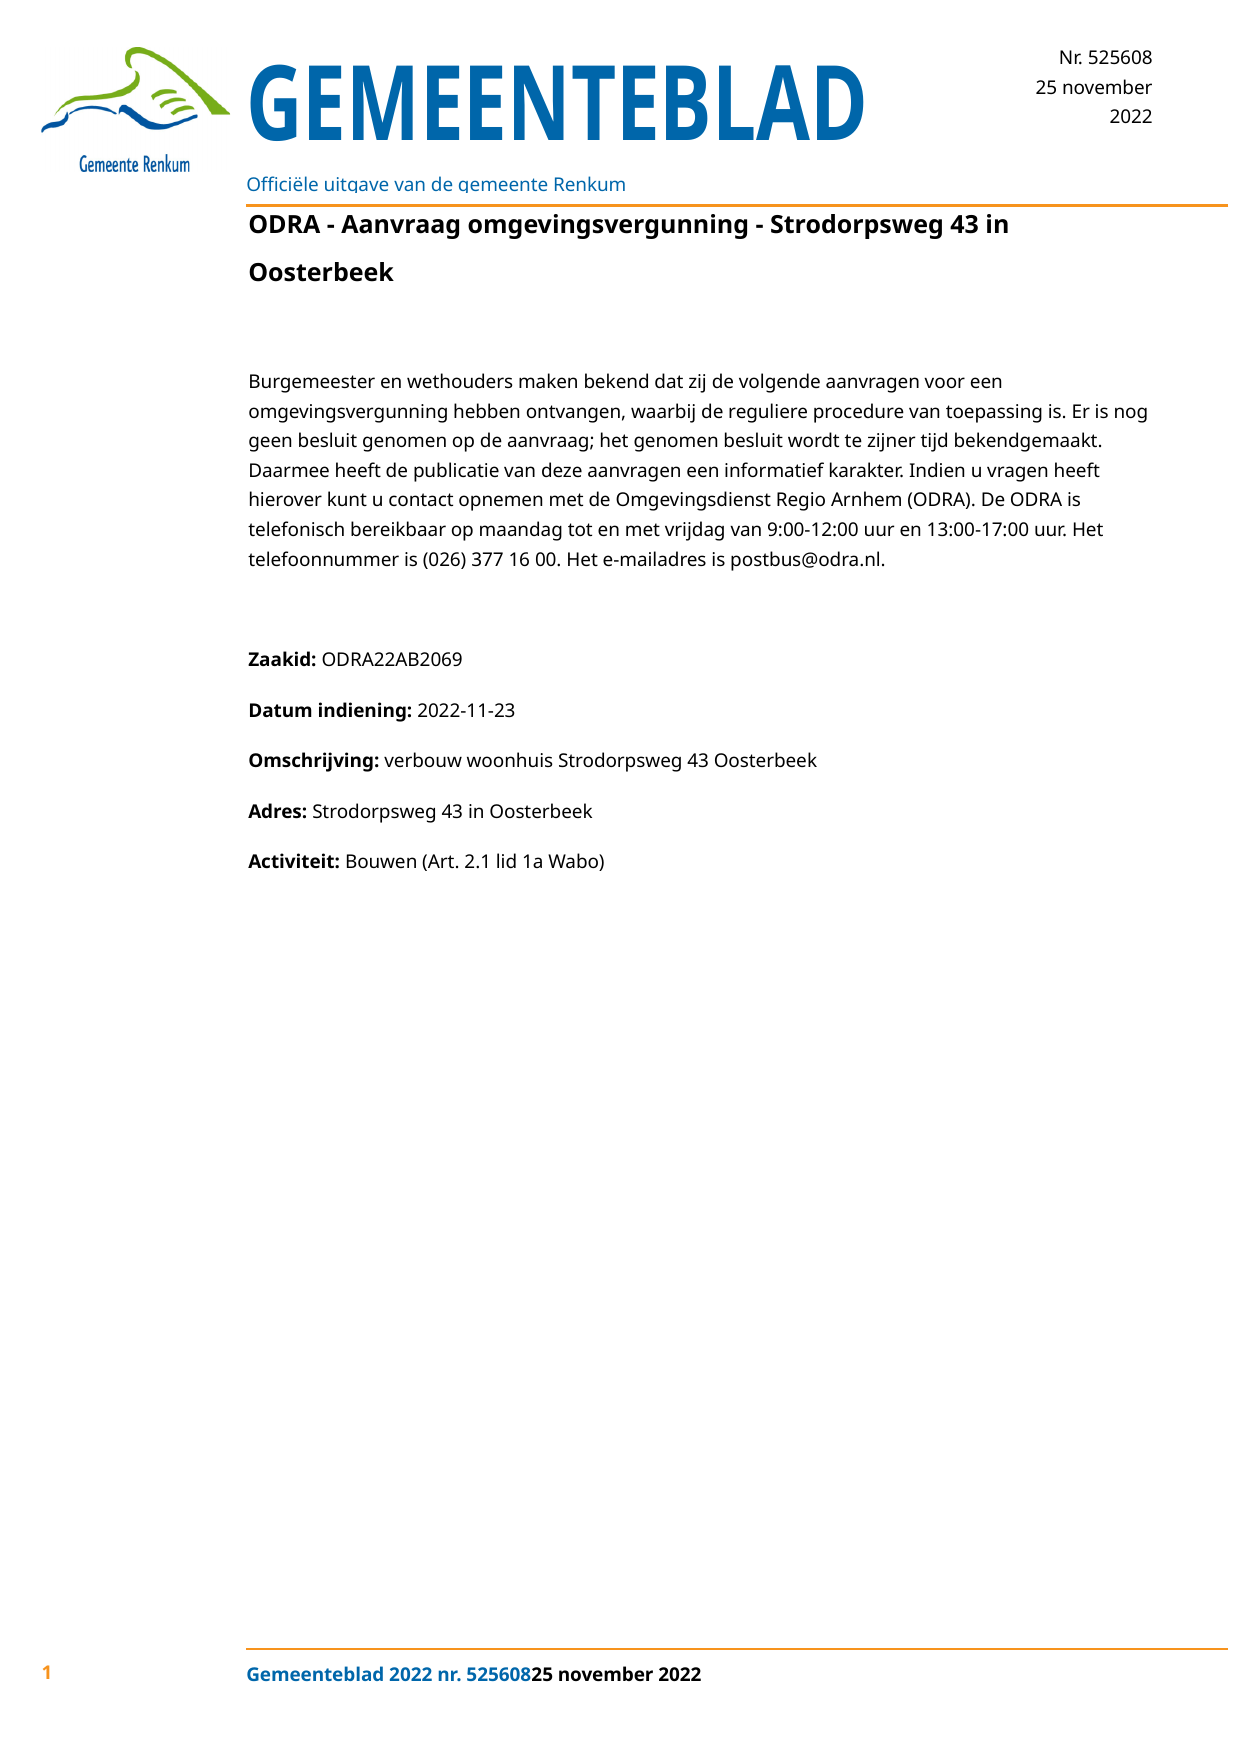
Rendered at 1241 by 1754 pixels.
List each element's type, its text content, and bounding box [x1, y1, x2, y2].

picture [41, 47, 231, 172]
text Zaakid: ODRA22AB2069 [248, 647, 1152, 672]
text Burgemeester en wethouders maken bekend dat zij de volgende aanvragen voor een omgevingsvergunning hebben ontvangen, waarbij de reguliere procedure van toepassing is. Er is nog geen besluit genomen op de aanvraag; het genomen besluit wordt te zijner tijd bekendgemaakt. Daarmee heeft de publicatie van deze aanvragen een informatief karakter. Indien u vragen heeft hierover kunt u contact opnemen met de Omgevingsdienst Regio Arnhem (ODRA). De ODRA is telefonisch bereikbaar op maandag tot en met vrijdag van 9:00-12:00 uur en 13:00-17:00 uur. Het telefoonnummer is (026) 377 16 00. Het e-mailadres is postbus@odra.nl. [248, 368, 1152, 572]
text Omschrijving: verbouw woonhuis Strodorpsweg 43 Oosterbeek [248, 747, 1152, 773]
text Activiteit: Bouwen (Art. 2.1 lid 1a Wabo) [248, 848, 1152, 874]
text Datum indiening: 2022-11-23 [248, 697, 1152, 723]
text ODRA - Aanvraag omgevingsvergunning - Strodorpsweg 43 in Oosterbeek [248, 207, 1152, 288]
text Adres: Strodorpsweg 43 in Oosterbeek [248, 798, 1152, 824]
